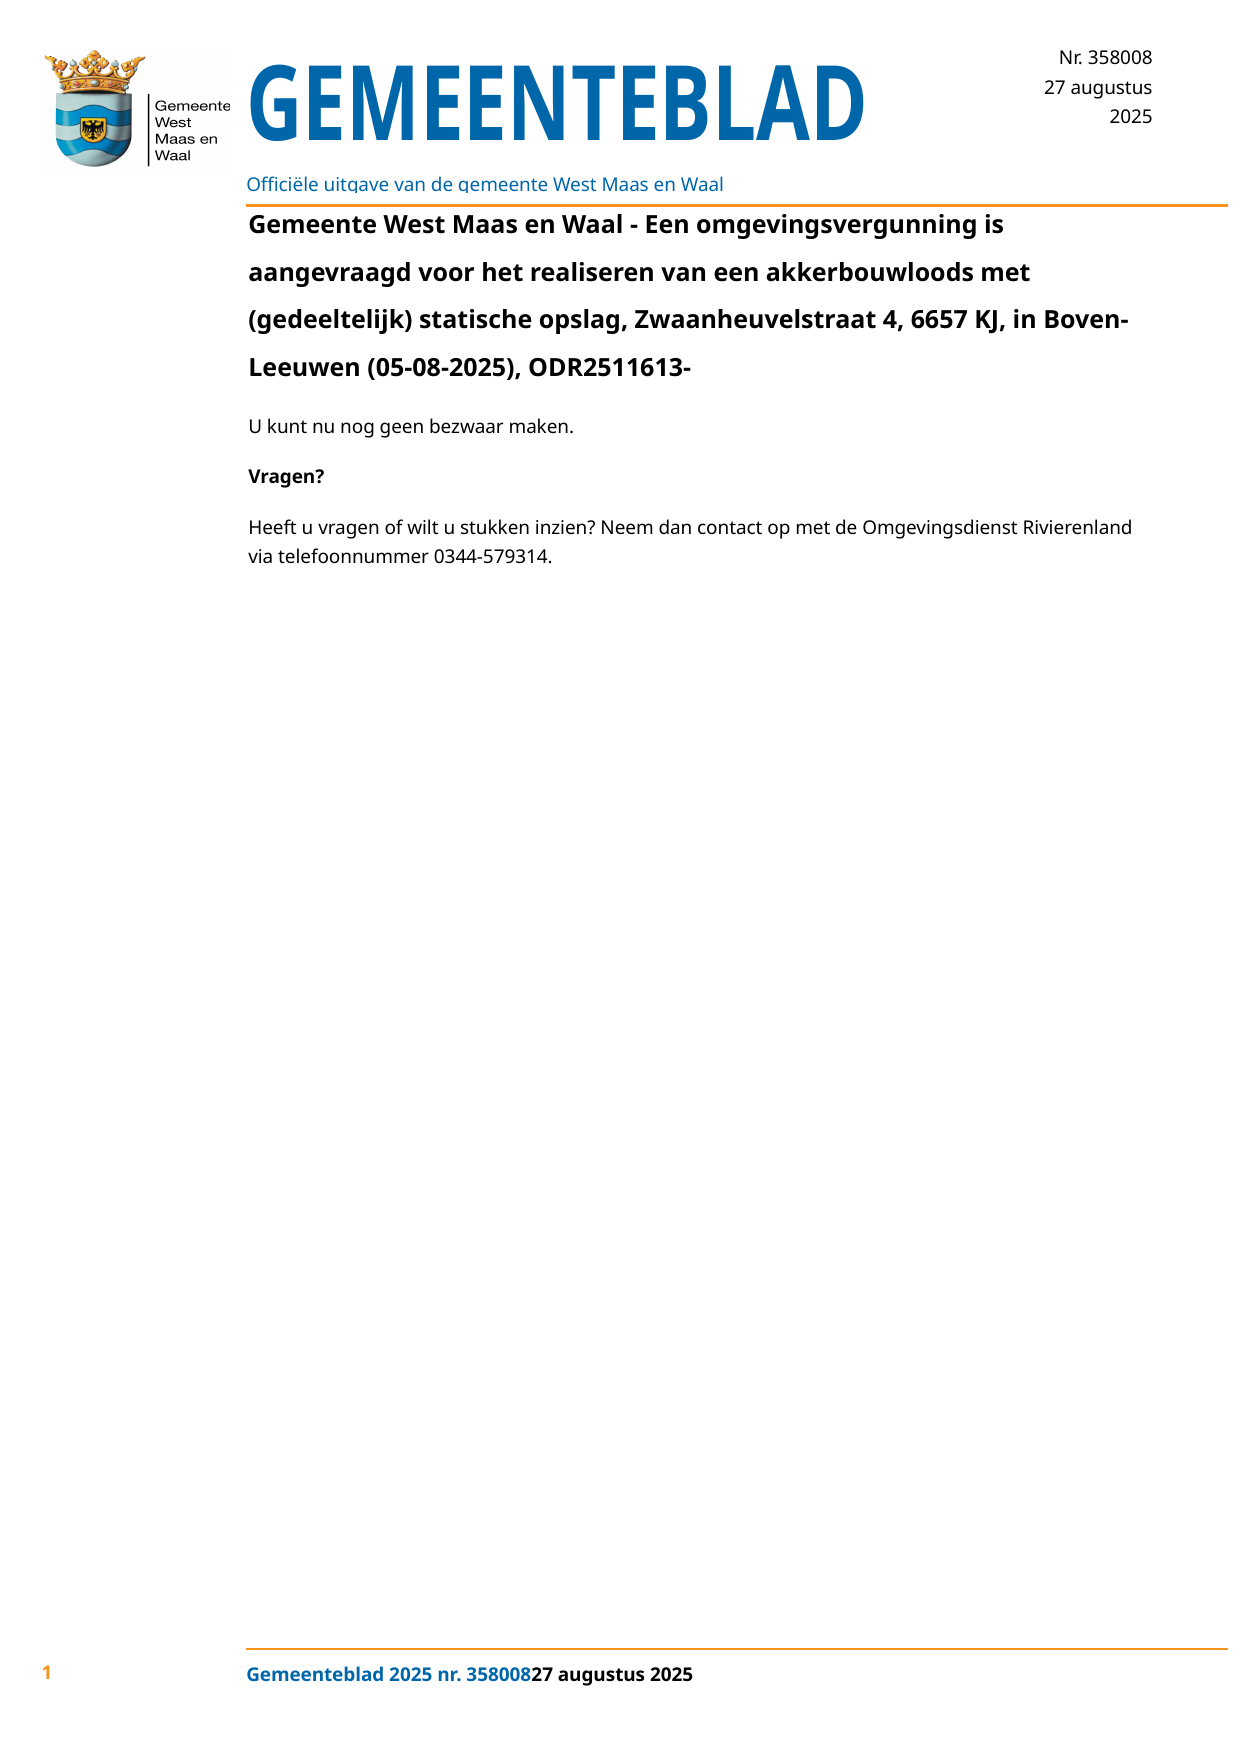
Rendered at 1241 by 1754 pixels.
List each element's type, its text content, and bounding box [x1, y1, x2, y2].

text Heeft u vragen of wilt u stukken inzien? Neem dan contact op met de Omgevingsdienst Rivierenland via telefoonnummer 0344-579314. [248, 514, 1152, 569]
text Gemeente West Maas en Waal - Een omgevingsvergunning is aangevraagd voor het realiseren van een akkerbouwloods met (gedeeltelijk) statische opslag, Zwaanheuvelstraat 4, 6657 KJ, in Boven-Leeuwen (05-08-2025), ODR2511613- [248, 207, 1152, 384]
text Vragen? [248, 463, 1152, 489]
text U kunt nu nog geen bezwaar maken. [248, 413, 1152, 439]
picture [41, 47, 231, 172]
